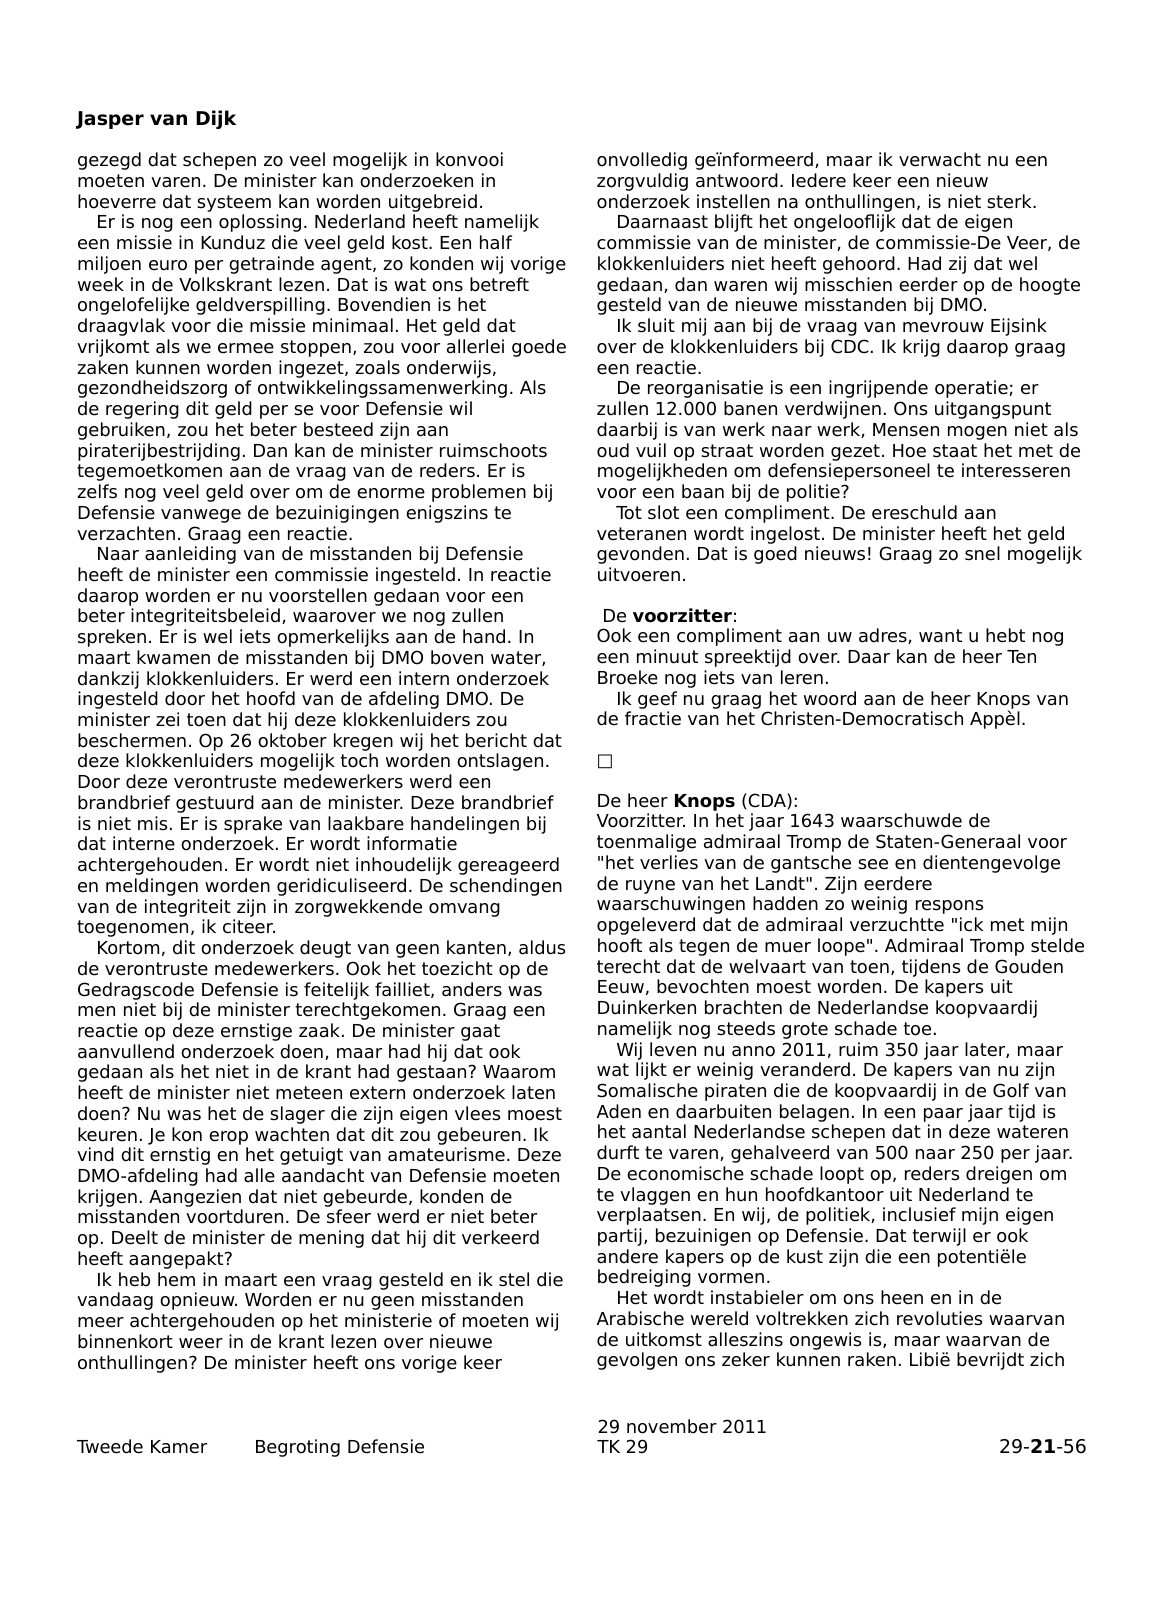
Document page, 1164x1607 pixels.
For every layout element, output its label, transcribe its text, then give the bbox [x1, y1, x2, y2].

text De reorganisatie is een ingrijpende operatie; er zullen 12.000 banen verdwijnen. Ons uitgangspunt daarbij is van werk naar werk, Mensen mogen niet als oud vuil op straat worden gezet. Hoe staat het met de mogelijkheden om defensiepersoneel te interesseren voor een baan bij de politie? [596, 378, 1087, 503]
text Ook een compliment aan uw adres, want u hebt nog een minuut spreektijd over. Daar kan de heer Ten Broeke nog iets van leren. [596, 626, 1087, 688]
text Ik geef nu graag het woord aan de heer Knops van de fractie van het Christen-Democratisch Appèl. [596, 688, 1087, 730]
text gezegd dat schepen zo veel mogelijk in konvooi moeten varen. De minister kan onderzoeken in hoeverre dat systeem kan worden uitgebreid. [77, 150, 567, 212]
text Tot slot een compliment. De ereschuld aan veteranen wordt ingelost. De minister heeft het geld gevonden. Dat is goed nieuws! Graag zo snel mogelijk uitvoeren. [596, 503, 1087, 586]
text Ik heb hem in maart een vraag gesteld en ik stel die vandaag opnieuw. Worden er nu geen misstanden meer achtergehouden op het ministerie of moeten wij binnenkort weer in de krant lezen over nieuwe onthullingen? De minister heeft ons vorige keer [77, 1269, 567, 1373]
text onvolledig geïnformeerd, maar ik verwacht nu een zorgvuldig antwoord. Iedere keer een nieuw onderzoek instellen na onthullingen, is niet sterk. [596, 150, 1087, 212]
text Voorzitter. In het jaar 1643 waarschuwde de toenmalige admiraal Tromp de Staten-Generaal voor "het verlies van de gantsche see en dientengevolge de ruyne van het Landt". Zijn eerdere waarschuwingen hadden zo weinig respons opgeleverd dat de admiraal verzuchtte "ick met mijn hooft als tegen de muer loope". Admiraal Tromp stelde terecht dat de welvaart van toen, tijdens de Gouden Eeuw, bevochten moest worden. De kapers uit Duinkerken brachten de Nederlandse koopvaardij namelijk nog steeds grote schade toe. [596, 811, 1087, 1039]
text Er is nog een oplossing. Nederland heeft namelijk een missie in Kunduz die veel geld kost. Een half miljoen euro per getrainde agent, zo konden wij vorige week in de Volkskrant lezen. Dat is wat ons betreft ongelofelijke geldverspilling. Bovendien is het draagvlak voor die missie minimaal. Het geld dat vrijkomt als we ermee stoppen, zou voor allerlei goede zaken kunnen worden ingezet, zoals onderwijs, gezondheidszorg of ontwikkelingssamenwerking. Als de regering dit geld per se voor Defensie wil gebruiken, zou het beter besteed zijn aan piraterijbestrijding. Dan kan de minister ruimschoots tegemoetkomen aan de vraag van de reders. Er is zelfs nog veel geld over om de enorme problemen bij Defensie vanwege de bezuinigingen enigszins te verzachten. Graag een reactie. [77, 212, 567, 544]
text De heer Knops (CDA): [596, 791, 1087, 811]
text Daarnaast blijft het ongelooflijk dat de eigen commissie van de minister, de commissie-De Veer, de klokkenluiders niet heeft gehoord. Had zij dat wel gedaan, dan waren wij misschien eerder op de hoogte gesteld van de nieuwe misstanden bij DMO. [596, 212, 1087, 316]
text Ik sluit mij aan bij de vraag van mevrouw Eijsink over de klokkenluiders bij CDC. Ik krijg daarop graag een reactie. [596, 316, 1087, 378]
text Naar aanleiding van de misstanden bij Defensie heeft de minister een commissie ingesteld. In reactie daarop worden er nu voorstellen gedaan voor een beter integriteitsbeleid, waarover we nog zullen spreken. Er is wel iets opmerkelijks aan de hand. In maart kwamen de misstanden bij DMO boven water, dankzij klokkenluiders. Er werd een intern onderzoek ingesteld door het hoofd van de afdeling DMO. De minister zei toen dat hij deze klokkenluiders zou beschermen. Op 26 oktober kregen wij het bericht dat deze klokkenluiders mogelijk toch worden ontslagen. Door deze verontruste medewerkers werd een brandbrief gestuurd aan de minister. Deze brandbrief is niet mis. Er is sprake van laakbare handelingen bij dat interne onderzoek. Er wordt informatie achtergehouden. Er wordt niet inhoudelijk gereageerd en meldingen worden geridiculiseerd. De schendingen van de integriteit zijn in zorgwekkende omvang toegenomen, ik citeer. [77, 544, 567, 938]
text De voorzitter: [596, 606, 1087, 626]
text Wij leven nu anno 2011, ruim 350 jaar later, maar wat lijkt er weinig veranderd. De kapers van nu zijn Somalische piraten die de koopvaardij in de Golf van Aden en daarbuiten belagen. In een paar jaar tijd is het aantal Nederlandse schepen dat in deze wateren durft te varen, gehalveerd van 500 naar 250 per jaar. De economische schade loopt op, reders dreigen om te vlaggen en hun hoofdkantoor uit Nederland te verplaatsen. En wij, de politiek, inclusief mijn eigen partij, bezuinigen op Defensie. Dat terwijl er ook andere kapers op de kust zijn die een potentiële bedreiging vormen. [596, 1039, 1087, 1288]
text Kortom, dit onderzoek deugt van geen kanten, aldus de verontruste medewerkers. Ook het toezicht op de Gedragscode Defensie is feitelijk failliet, anders was men niet bij de minister terechtgekomen. Graag een reactie op deze ernstige zaak. De minister gaat aanvullend onderzoek doen, maar had hij dat ook gedaan als het niet in de krant had gestaan? Waarom heeft de minister niet meteen extern onderzoek laten doen? Nu was het de slager die zijn eigen vlees moest keuren. Je kon erop wachten dat dit zou gebeuren. Ik vind dit ernstig en het getuigt van amateurisme. Deze DMO-afdeling had alle aandacht van Defensie moeten krijgen. Aangezien dat niet gebeurde, konden de misstanden voortduren. De sfeer werd er niet beter op. Deelt de minister de mening dat hij dit verkeerd heeft aangepakt? [77, 938, 567, 1269]
text Het wordt instabieler om ons heen en in de Arabische wereld voltrekken zich revoluties waarvan de uitkomst alleszins ongewis is, maar waarvan de gevolgen ons zeker kunnen raken. Libië bevrijdt zich [596, 1288, 1087, 1371]
text □ [596, 750, 1087, 771]
